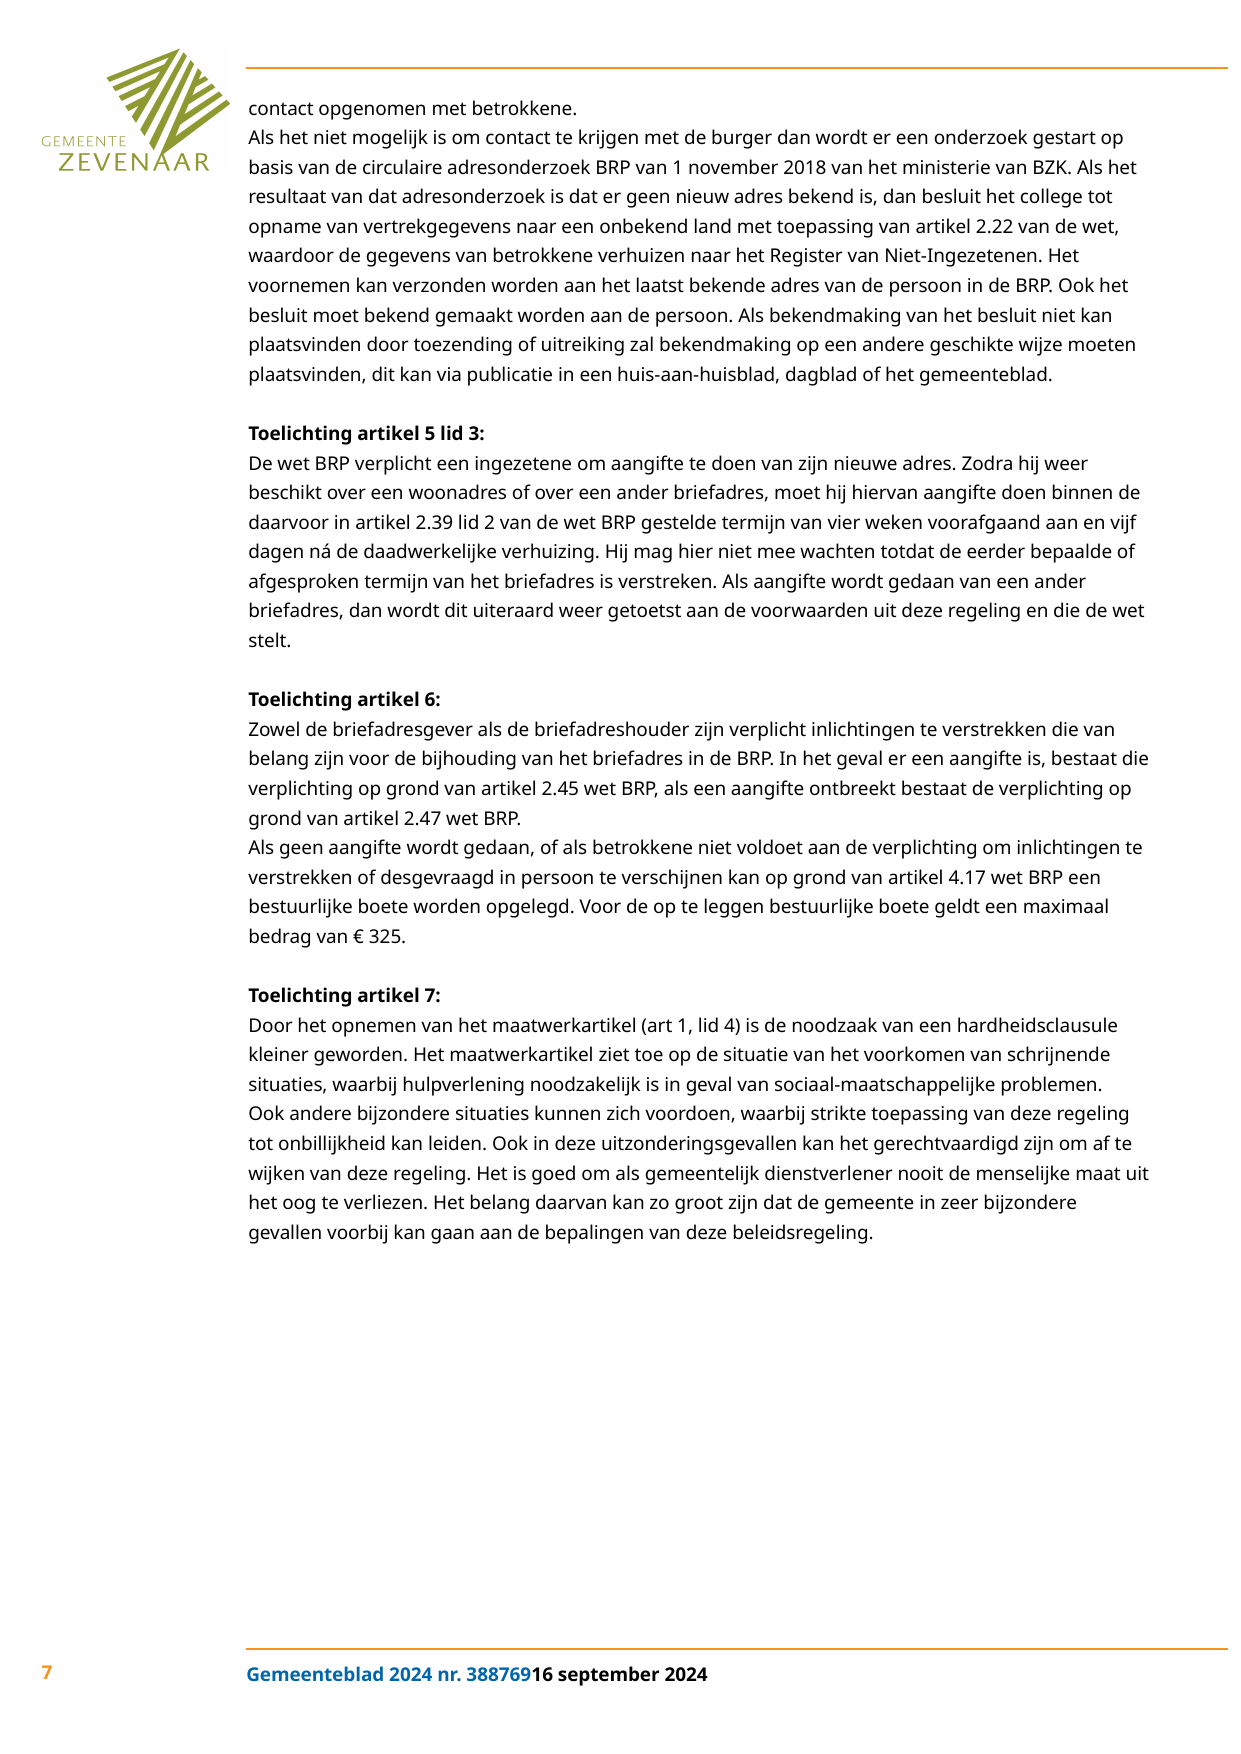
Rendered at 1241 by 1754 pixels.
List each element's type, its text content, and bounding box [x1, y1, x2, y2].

picture [41, 47, 231, 172]
text De wet BRP verplicht een ingezetene om aangifte te doen van zijn nieuwe adres. Zodra hij weer beschikt over een woonadres of over een ander briefadres, moet hij hiervan aangifte doen binnen de daarvoor in artikel 2.39 lid 2 van de wet BRP gestelde termijn van vier weken voorafgaand aan en vijf dagen ná de daadwerkelijke verhuizing. Hij mag hier niet mee wachten totdat de eerder bepaalde of afgesproken termijn van het briefadres is verstreken. Als aangifte wordt gedaan van een ander briefadres, dan wordt dit uiteraard weer getoetst aan de voorwaarden uit deze regeling en die de wet stelt. [248, 450, 1152, 653]
text Als geen aangifte wordt gedaan, of als betrokkene niet voldoet aan de verplichting om inlichtingen te verstrekken of desgevraagd in persoon te verschijnen kan op grond van artikel 4.17 wet BRP een bestuurlijke boete worden opgelegd. Voor de op te leggen bestuurlijke boete geldt een maximaal bedrag van € 325. [248, 834, 1152, 949]
text Door het opnemen van het maatwerkartikel (art 1, lid 4) is de noodzaak van een hardheidsclausule kleiner geworden. Het maatwerkartikel ziet toe op de situatie van het voorkomen van schrijnende situaties, waarbij hulpverlening noodzakelijk is in geval van sociaal-maatschappelijke problemen. [248, 1012, 1152, 1097]
text Ook andere bijzondere situaties kunnen zich voordoen, waarbij strikte toepassing van deze regeling tot onbillijkheid kan leiden. Ook in deze uitzonderingsgevallen kan het gerechtvaardigd zijn om af te wijken van deze regeling. Het is goed om als gemeentelijk dienstverlener nooit de menselijke maat uit het oog te verliezen. Het belang daarvan kan zo groot zijn dat de gemeente in zeer bijzondere gevallen voorbij kan gaan aan de bepalingen van deze beleidsregeling. [248, 1101, 1152, 1245]
text Toelichting artikel 7: [248, 982, 1152, 1008]
text Als het niet mogelijk is om contact te krijgen met de burger dan wordt er een onderzoek gestart op basis van de circulaire adresonderzoek BRP van 1 november 2018 van het ministerie van BZK. Als het resultaat van dat adresonderzoek is dat er geen nieuw adres bekend is, dan besluit het college tot opname van vertrekgegevens naar een onbekend land met toepassing van artikel 2.22 van de wet, waardoor de gegevens van betrokkene verhuizen naar het Register van Niet-Ingezetenen. Het voornemen kan verzonden worden aan het laatst bekende adres van de persoon in de BRP. Ook het besluit moet bekend gemaakt worden aan de persoon. Als bekendmaking van het besluit niet kan plaatsvinden door toezending of uitreiking zal bekendmaking op een andere geschikte wijze moeten plaatsvinden, dit kan via publicatie in een huis-aan-huisblad, dagblad of het gemeenteblad. [248, 124, 1152, 387]
text Toelichting artikel 5 lid 3: [248, 420, 1152, 446]
text contact opgenomen met betrokkene. [248, 95, 1152, 121]
text Toelichting artikel 6: [248, 686, 1152, 712]
text Zowel de briefadresgever als de briefadreshouder zijn verplicht inlichtingen te verstrekken die van belang zijn voor de bijhouding van het briefadres in de BRP. In het geval er een aangifte is, bestaat die verplichting op grond van artikel 2.45 wet BRP, als een aangifte ontbreekt bestaat de verplichting op grond van artikel 2.47 wet BRP. [248, 716, 1152, 831]
